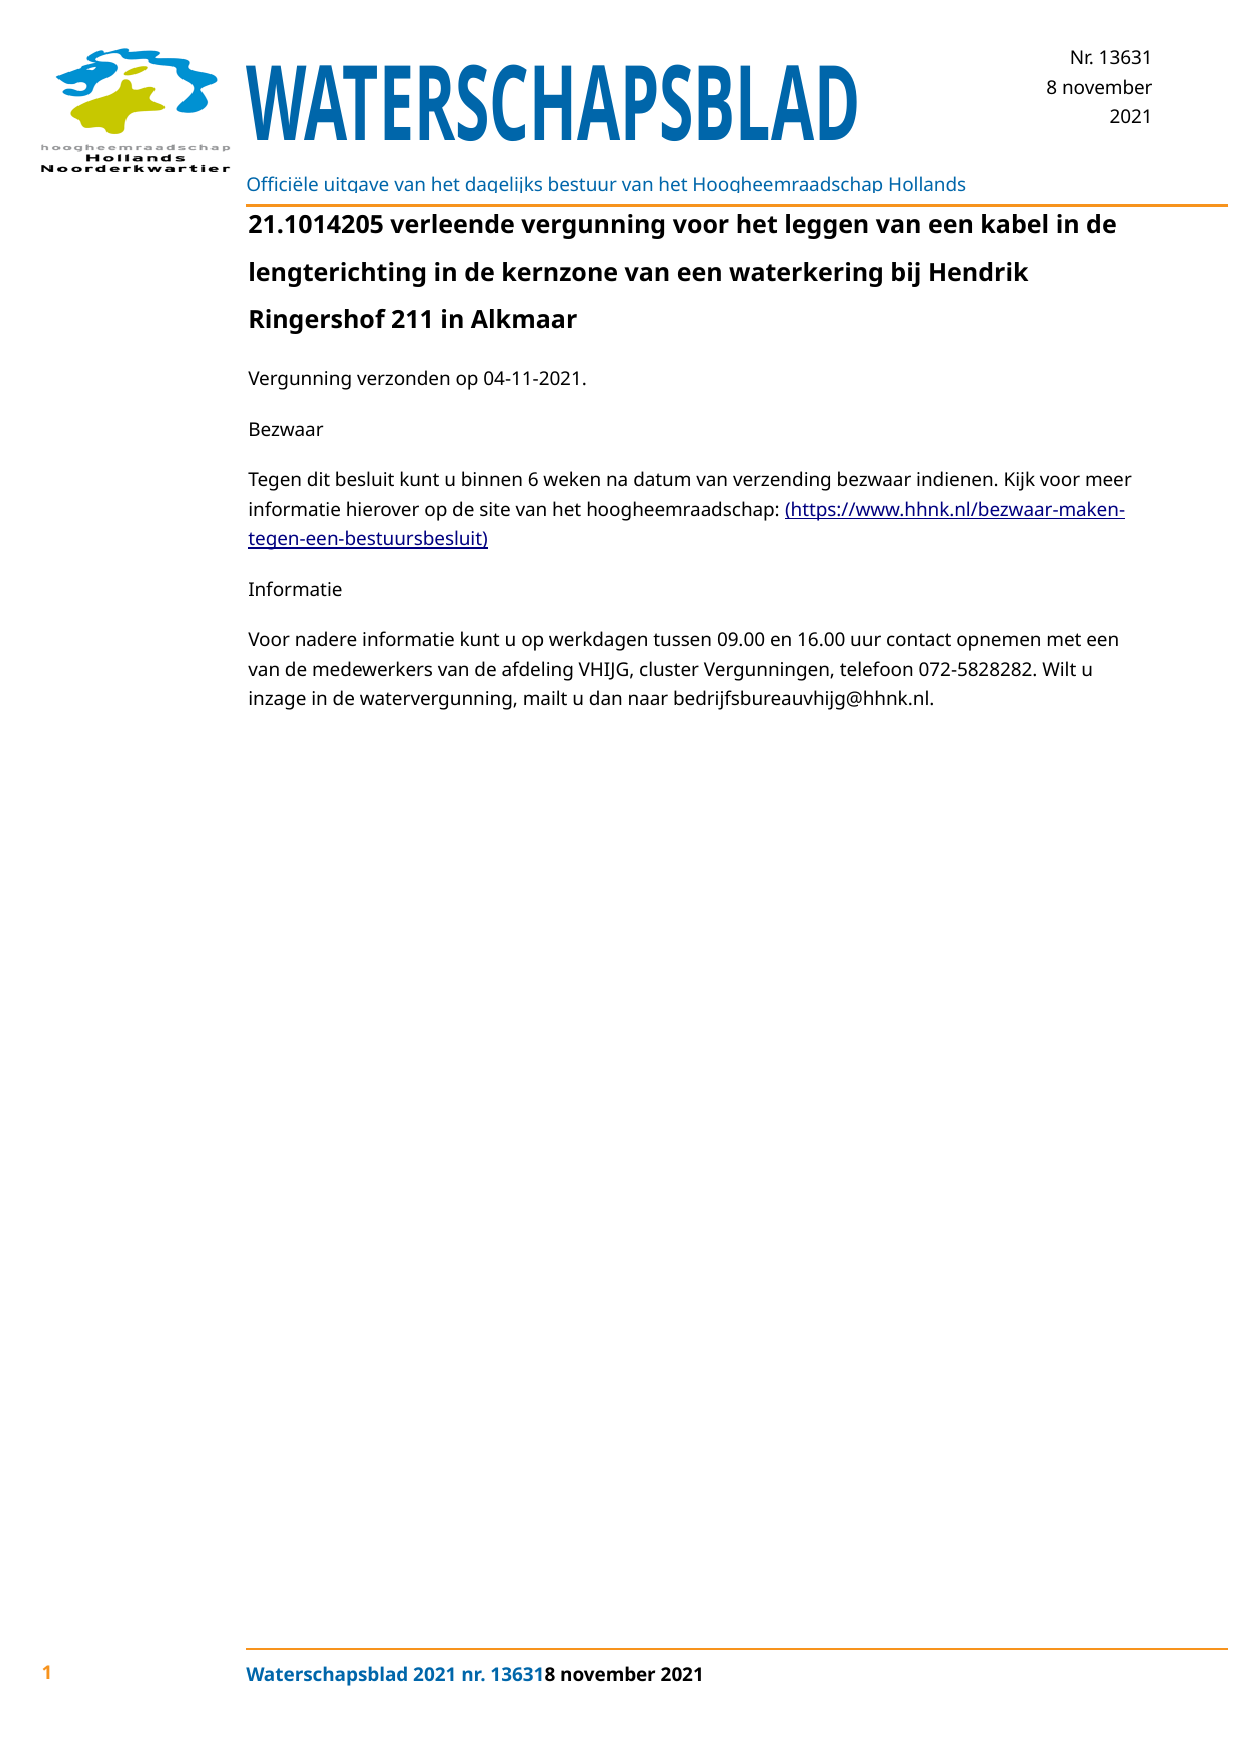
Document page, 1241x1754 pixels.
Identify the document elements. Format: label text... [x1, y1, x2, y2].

text Tegen dit besluit kunt u binnen 6 weken na datum van verzending bezwaar indienen. Kijk voor meer informatie hierover op de site van het hoogheemraadschap: (https://www.hhnk.nl/bezwaar-maken-tegen-een-bestuursbesluit) [248, 466, 1152, 551]
text Vergunning verzonden op 04-11-2021. [248, 366, 1152, 391]
text Informatie [248, 576, 1152, 602]
text 21.1014205 verleende vergunning voor het leggen van een kabel in de lengterichting in de kernzone van een waterkering bij Hendrik Ringershof 211 in Alkmaar [248, 207, 1152, 336]
text Voor nadere informatie kunt u op werkdagen tussen 09.00 en 16.00 uur contact opnemen met een van de medewerkers van de afdeling VHIJG, cluster Vergunningen, telefoon 072-5828282. Wilt u inzage in de watervergunning, mailt u dan naar bedrijfsbureauvhijg@hhnk.nl. [248, 626, 1152, 711]
picture [41, 47, 231, 172]
text Bezwaar [248, 416, 1152, 442]
